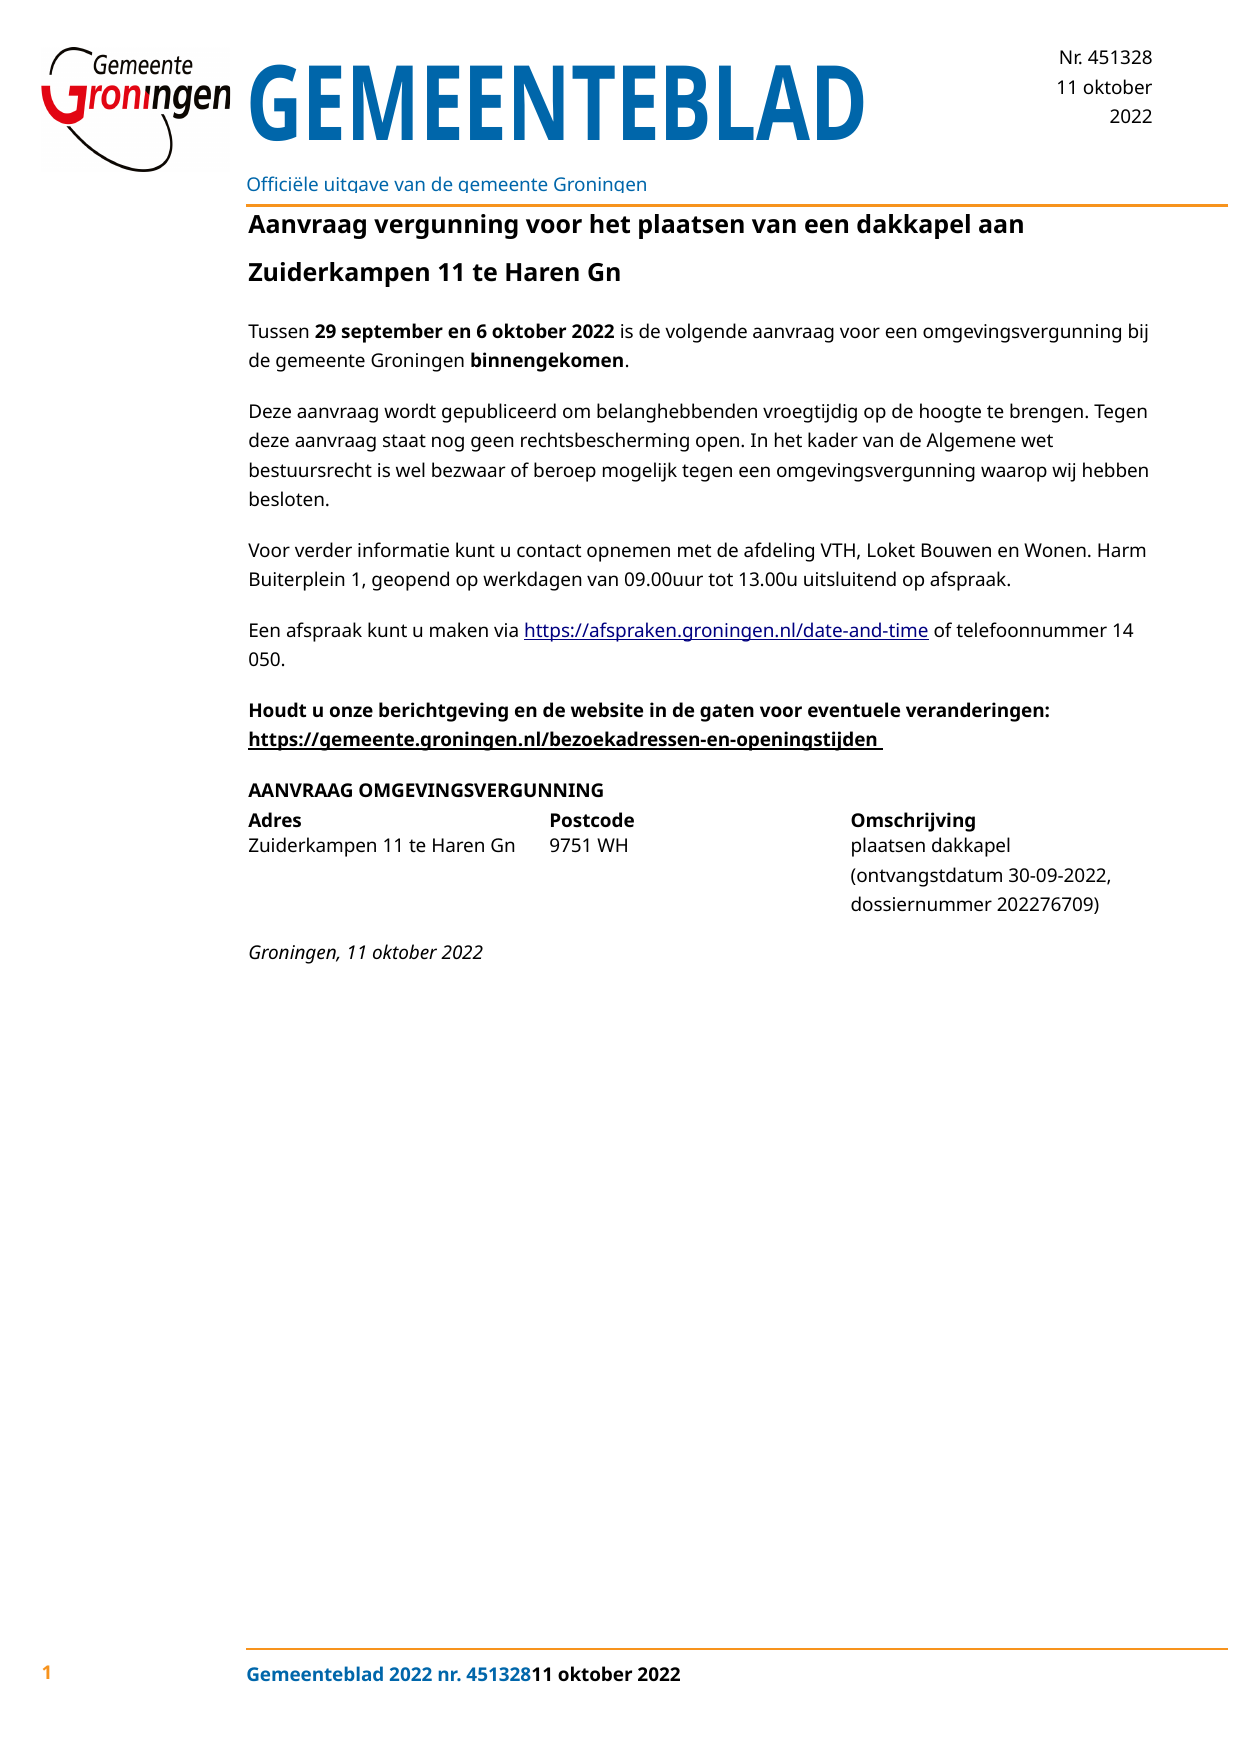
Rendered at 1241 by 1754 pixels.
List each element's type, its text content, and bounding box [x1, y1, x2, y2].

table_cell plaatsen dakkapel (ontvangstdatum 30-09-2022, dossiernummer 202276709) [850, 833, 1152, 917]
table_cell Zuiderkampen 11 te Haren Gn [248, 833, 549, 917]
text Voor verder informatie kunt u contact opnemen met de afdeling VTH, Loket Bouwen en Wonen. Harm Buiterplein 1, geopend op werkdagen van 09.00uur tot 13.00u uitsluitend op afspraak. [248, 537, 1152, 592]
picture [41, 47, 231, 172]
table_header Adres [248, 807, 549, 832]
text Houdt u onze berichtgeving en de website in de gaten voor eventuele veranderingen: https://gemeente.groningen.nl/bezoekadressen-en-openingstijden [248, 697, 1152, 752]
table_cell 9751 WH [549, 833, 850, 917]
text AANVRAAG OMGEVINGSVERGUNNING [248, 777, 1152, 803]
text Aanvraag vergunning voor het plaatsen van een dakkapel aan Zuiderkampen 11 te Haren Gn [248, 207, 1152, 288]
table_header Omschrijving [850, 807, 1152, 832]
text Tussen 29 september en 6 oktober 2022 is de volgende aanvraag voor een omgevingsvergunning bij de gemeente Groningen binnengekomen. [248, 318, 1152, 373]
text Deze aanvraag wordt gepubliceerd om belanghebbenden vroegtijdig op de hoogte te brengen. Tegen deze aanvraag staat nog geen rechtsbescherming open. In het kader van de Algemene wet bestuursrecht is wel bezwaar of beroep mogelijk tegen een omgevingsvergunning waarop wij hebben besloten. [248, 398, 1152, 512]
text Een afspraak kunt u maken via https://afspraken.groningen.nl/date-and-time of telefoonnummer 14 050. [248, 617, 1152, 672]
table_header Postcode [549, 807, 850, 832]
text Groningen, 11 oktober 2022 [248, 939, 1152, 964]
